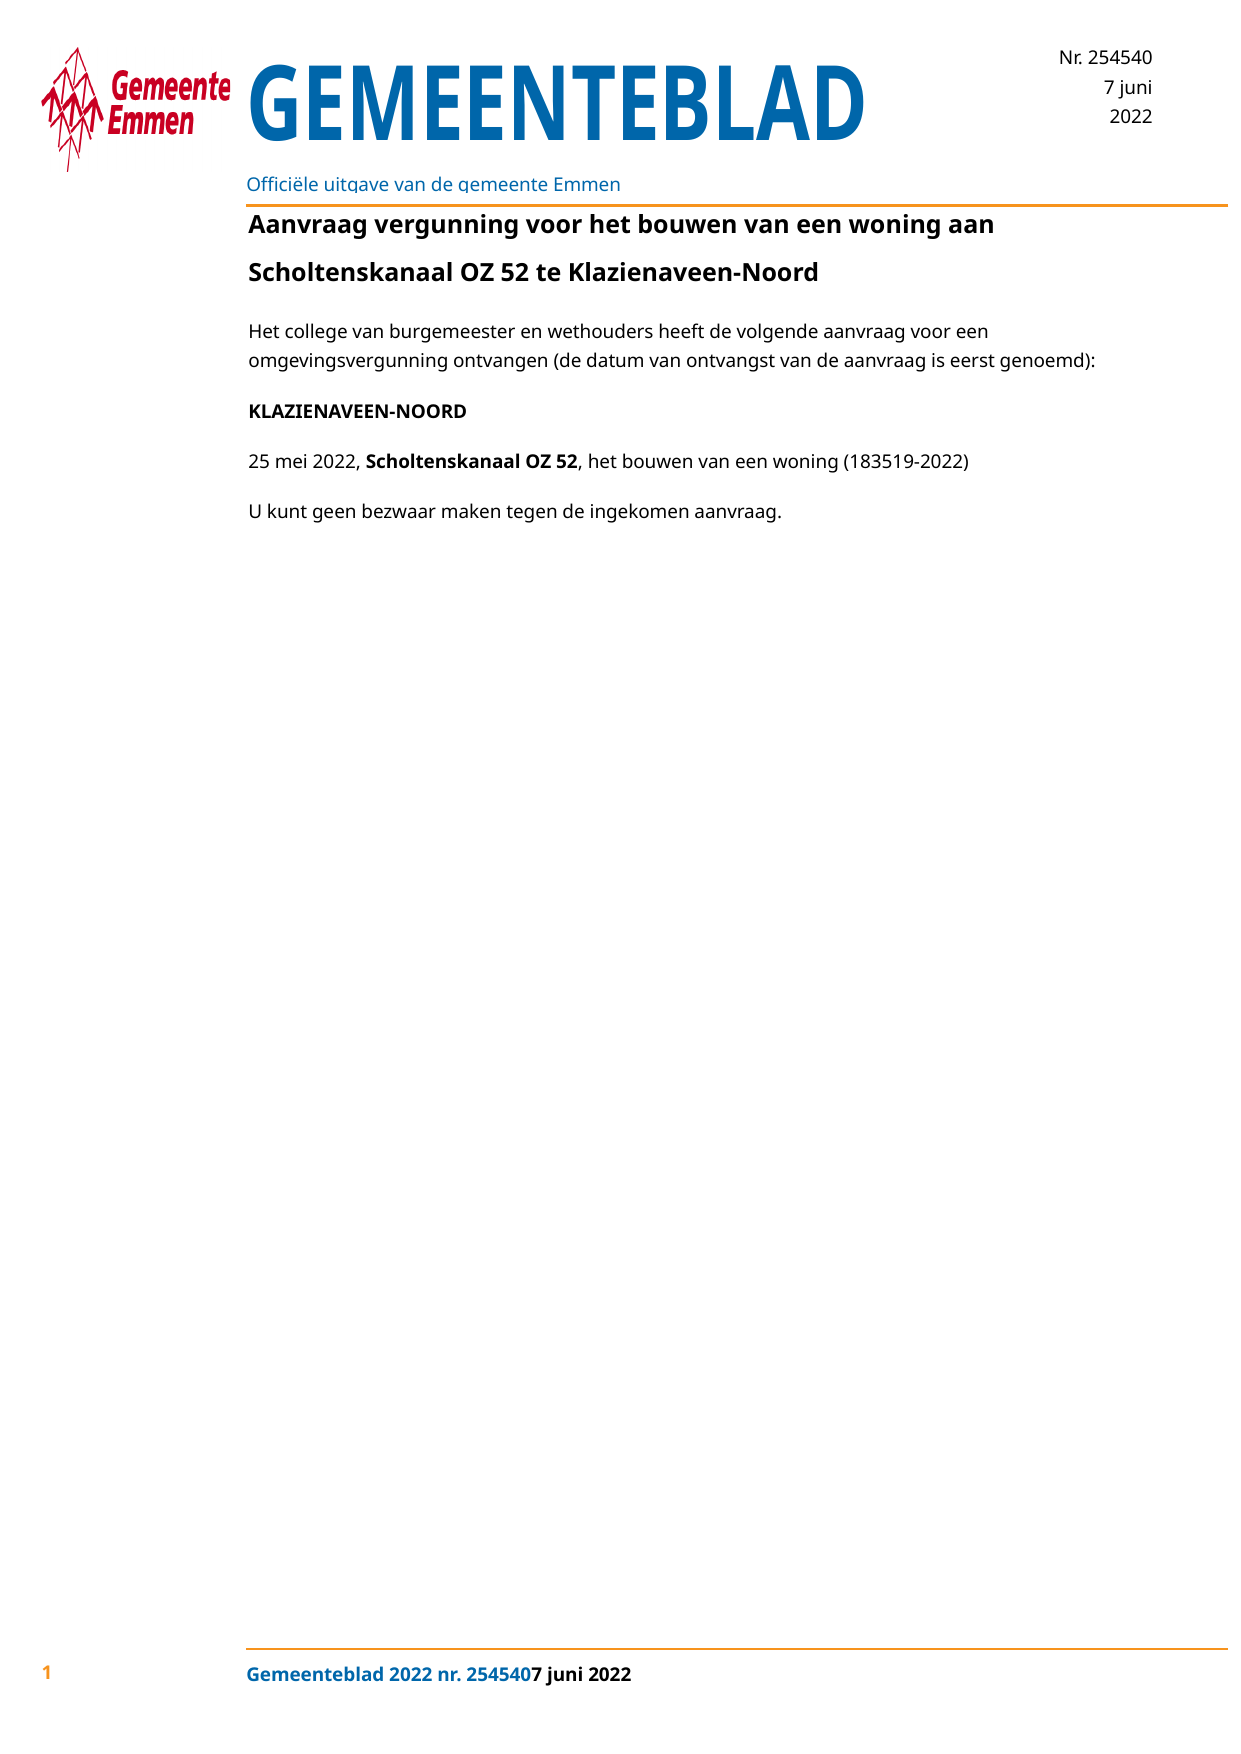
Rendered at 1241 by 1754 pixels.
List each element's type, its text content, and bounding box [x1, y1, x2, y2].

text U kunt geen bezwaar maken tegen de ingekomen aanvraag. [248, 499, 1152, 524]
text Het college van burgemeester en wethouders heeft de volgende aanvraag voor een omgevingsvergunning ontvangen (de datum van ontvangst van de aanvraag is eerst genoemd): [248, 318, 1152, 373]
text KLAZIENAVEEN-NOORD [248, 398, 1152, 424]
text 25 mei 2022, Scholtenskanaal OZ 52, het bouwen van een woning (183519-2022) [248, 448, 1152, 474]
text Aanvraag vergunning voor het bouwen van een woning aan Scholtenskanaal OZ 52 te Klazienaveen-Noord [248, 207, 1152, 288]
picture [41, 47, 231, 172]
